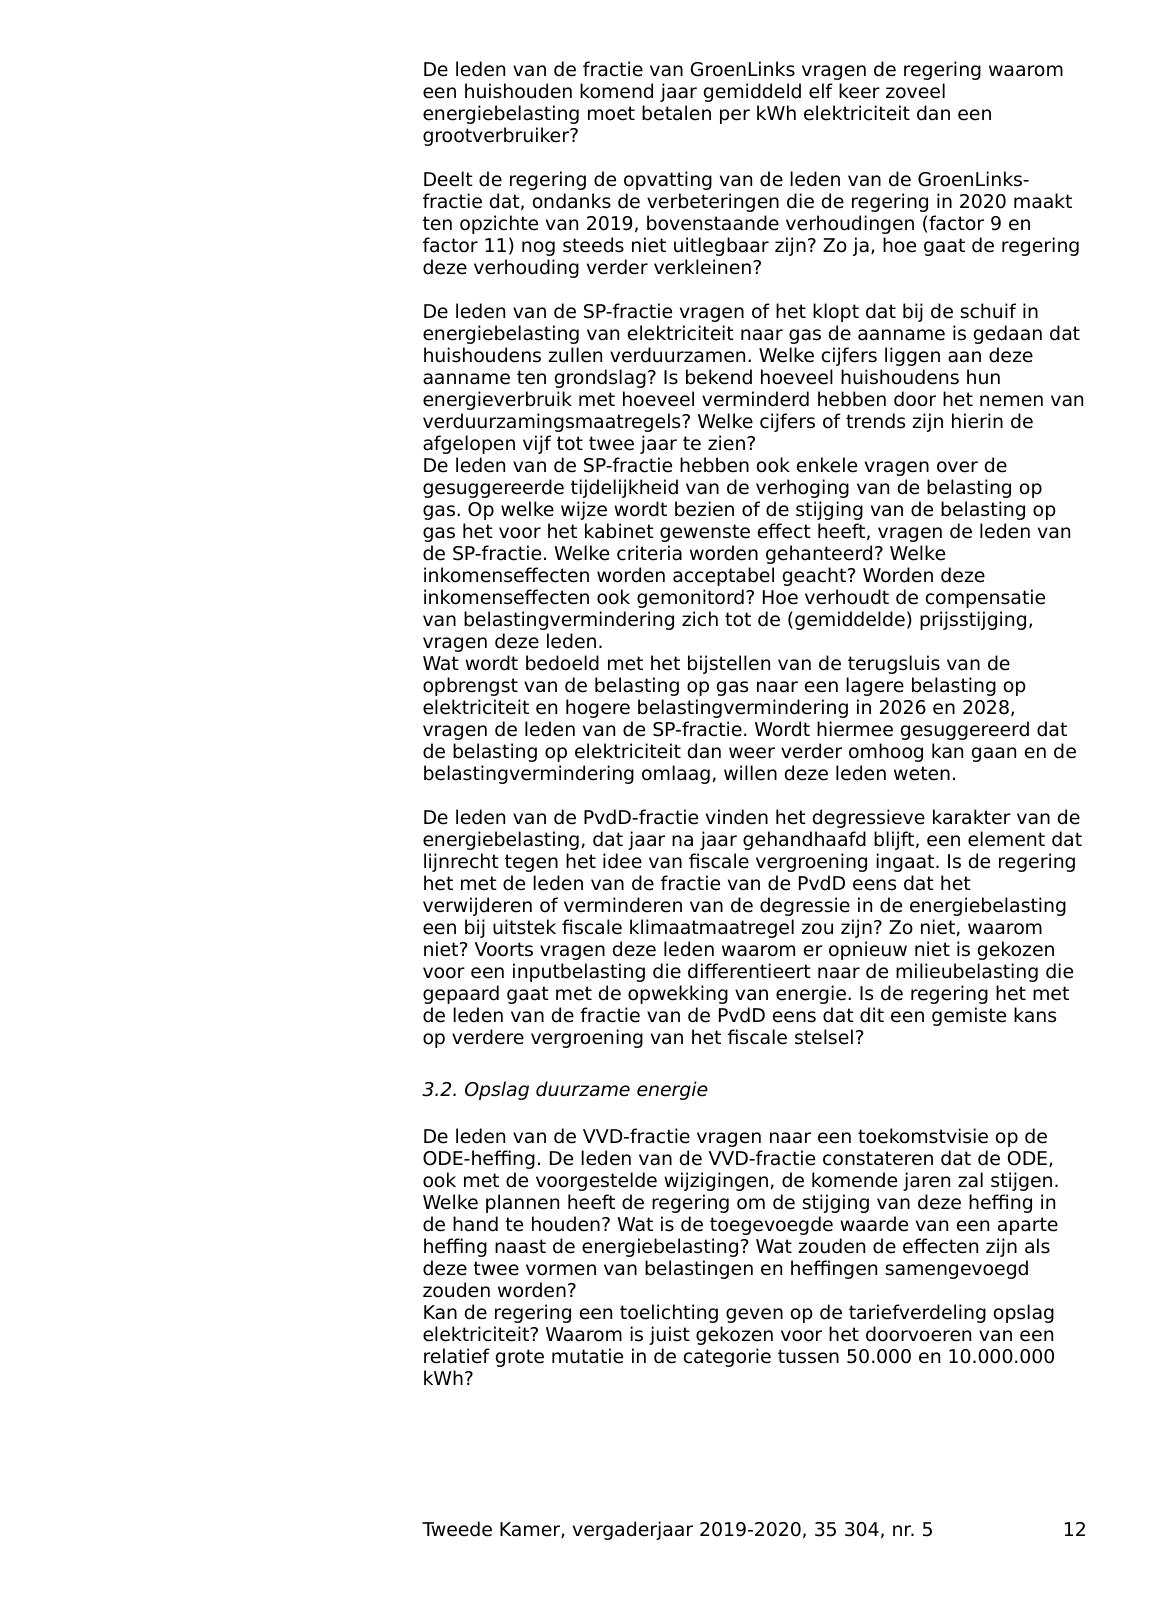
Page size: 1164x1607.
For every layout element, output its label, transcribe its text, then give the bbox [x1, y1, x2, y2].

text De leden van de VVD-fractie vragen naar een toekomstvisie op de ODE-heffing. De leden van de VVD-fractie constateren dat de ODE, ook met de voorgestelde wijzigingen, de komende jaren zal stijgen. Welke plannen heeft de regering om de stijging van deze heffing in de hand te houden? Wat is de toegevoegde waarde van een aparte heffing naast de energiebelasting? Wat zouden de effecten zijn als deze twee vormen van belastingen en heffingen samengevoegd zouden worden? [422, 1126, 1087, 1302]
text Deelt de regering de opvatting van de leden van de GroenLinks-fractie dat, ondanks de verbeteringen die de regering in 2020 maakt ten opzichte van 2019, bovenstaande verhoudingen (factor 9 en factor 11) nog steeds niet uitlegbaar zijn? Zo ja, hoe gaat de regering deze verhouding verder verkleinen? [422, 169, 1087, 279]
text De leden van de SP-fractie vragen of het klopt dat bij de schuif in energiebelasting van elektriciteit naar gas de aanname is gedaan dat huishoudens zullen verduurzamen. Welke cijfers liggen aan deze aanname ten grondslag? Is bekend hoeveel huishoudens hun energieverbruik met hoeveel verminderd hebben door het nemen van verduurzamingsmaatregels? Welke cijfers of trends zijn hierin de afgelopen vijf tot twee jaar te zien? [422, 301, 1087, 455]
subtitle 3.2. Opslag duurzame energie [422, 1079, 1087, 1101]
text De leden van de PvdD-fractie vinden het degressieve karakter van de energiebelasting, dat jaar na jaar gehandhaafd blijft, een element dat lijnrecht tegen het idee van fiscale vergroening ingaat. Is de regering het met de leden van de fractie van de PvdD eens dat het verwijderen of verminderen van de degressie in de energiebelasting een bij uitstek fiscale klimaatmaatregel zou zijn? Zo niet, waarom niet? Voorts vragen deze leden waarom er opnieuw niet is gekozen voor een inputbelasting die differentieert naar de milieubelasting die gepaard gaat met de opwekking van energie. Is de regering het met de leden van de fractie van de PvdD eens dat dit een gemiste kans op verdere vergroening van het fiscale stelsel? [422, 807, 1087, 1049]
text Kan de regering een toelichting geven op de tariefverdeling opslag elektriciteit? Waarom is juist gekozen voor het doorvoeren van een relatief grote mutatie in de categorie tussen 50.000 en 10.000.000 kWh? [422, 1302, 1087, 1389]
text Wat wordt bedoeld met het bijstellen van de terugsluis van de opbrengst van de belasting op gas naar een lagere belasting op elektriciteit en hogere belastingvermindering in 2026 en 2028, vragen de leden van de SP-fractie. Wordt hiermee gesuggereerd dat de belasting op elektriciteit dan weer verder omhoog kan gaan en de belastingvermindering omlaag, willen deze leden weten. [422, 653, 1087, 785]
text De leden van de fractie van GroenLinks vragen de regering waarom een huishouden komend jaar gemiddeld elf keer zoveel energiebelasting moet betalen per kWh elektriciteit dan een grootverbruiker? [422, 59, 1087, 147]
text De leden van de SP-fractie hebben ook enkele vragen over de gesuggereerde tijdelijkheid van de verhoging van de belasting op gas. Op welke wijze wordt bezien of de stijging van de belasting op gas het voor het kabinet gewenste effect heeft, vragen de leden van de SP-fractie. Welke criteria worden gehanteerd? Welke inkomenseffecten worden acceptabel geacht? Worden deze inkomenseffecten ook gemonitord? Hoe verhoudt de compensatie van belastingvermindering zich tot de (gemiddelde) prijsstijging, vragen deze leden. [422, 455, 1087, 653]
